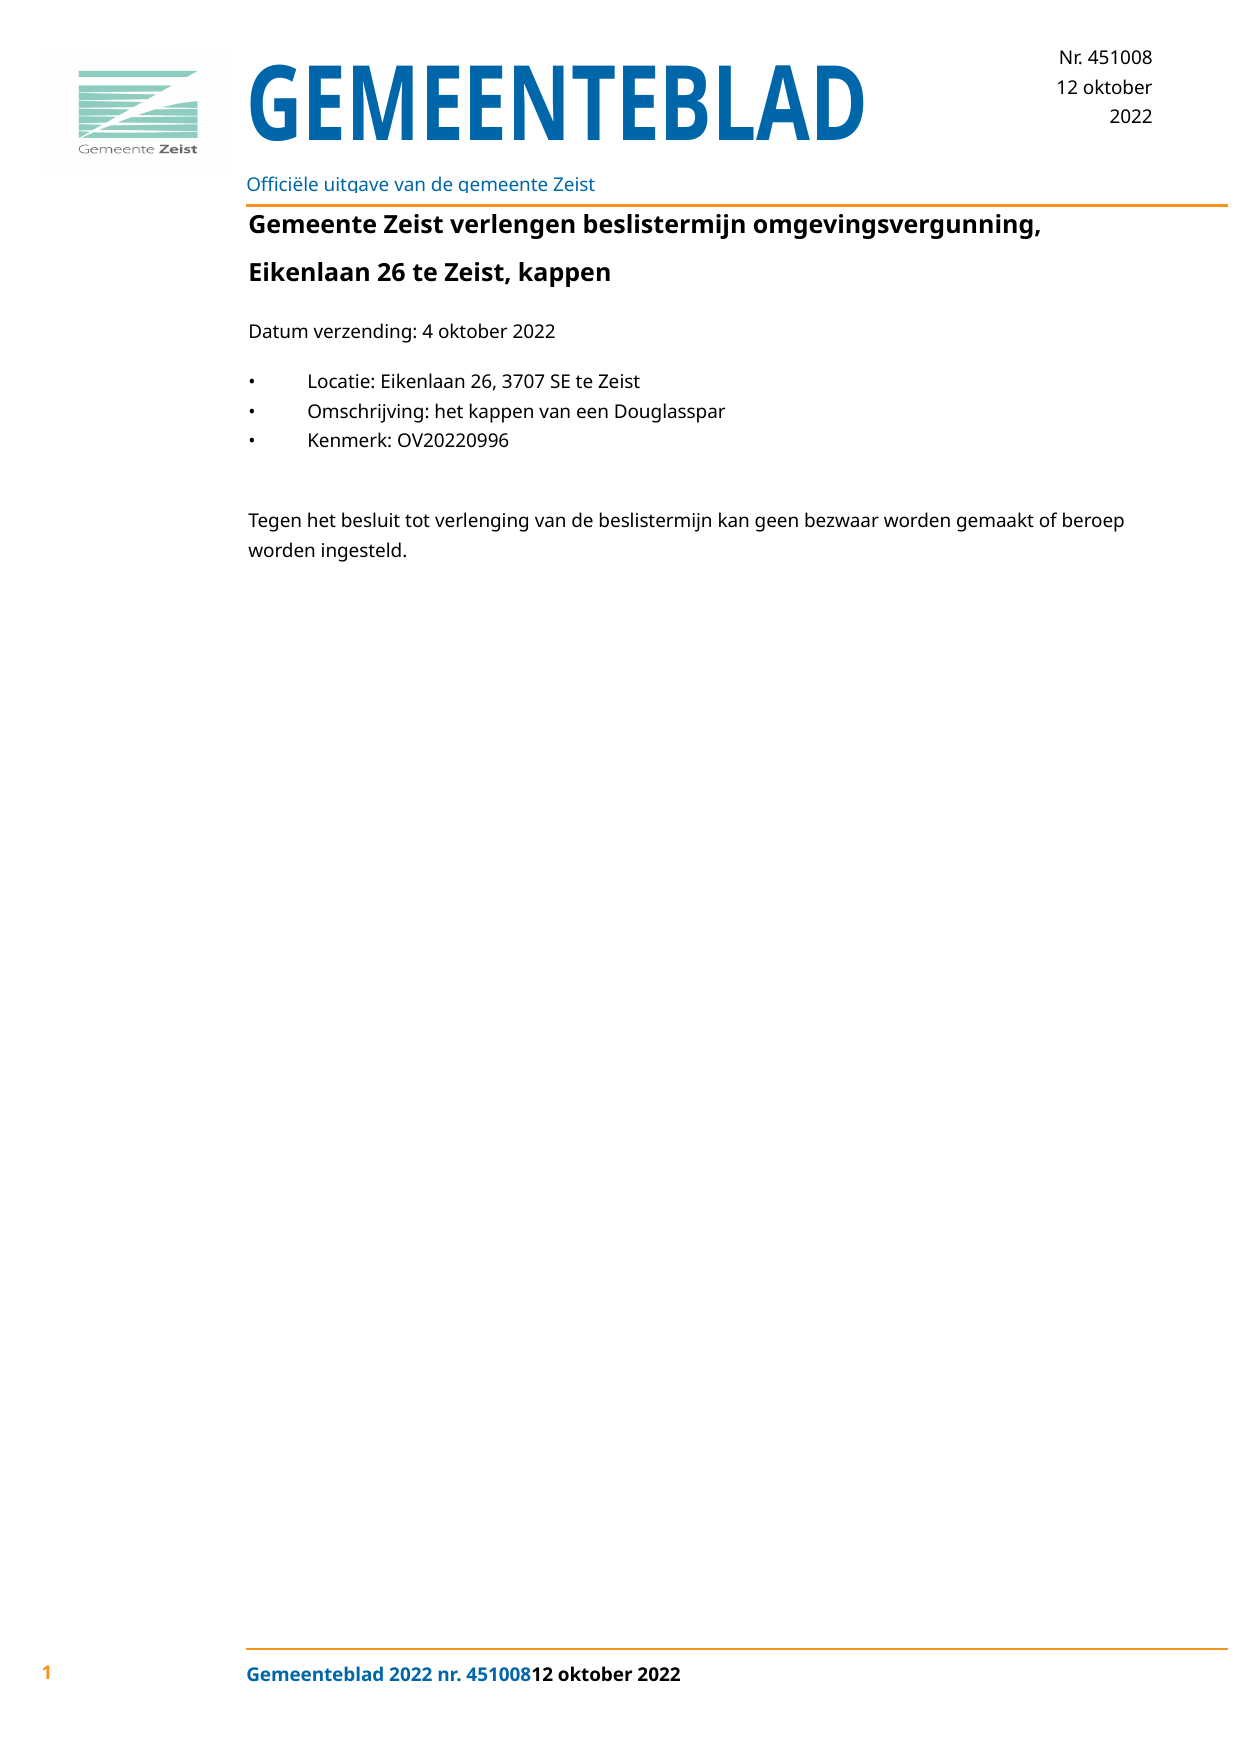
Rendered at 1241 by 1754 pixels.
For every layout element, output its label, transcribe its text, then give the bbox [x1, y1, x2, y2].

text Datum verzending: 4 oktober 2022 [248, 318, 1152, 344]
list Omschrijving: het kappen van een Douglasspar [248, 398, 1152, 424]
list Kenmerk: OV20220996 [248, 427, 1152, 453]
picture [41, 47, 231, 172]
text Gemeente Zeist verlengen beslistermijn omgevingsvergunning, Eikenlaan 26 te Zeist, kappen [248, 207, 1152, 288]
list Locatie: Eikenlaan 26, 3707 SE te Zeist [248, 368, 1152, 394]
text Tegen het besluit tot verlenging van de beslistermijn kan geen bezwaar worden gemaakt of beroep worden ingesteld. [248, 507, 1152, 563]
